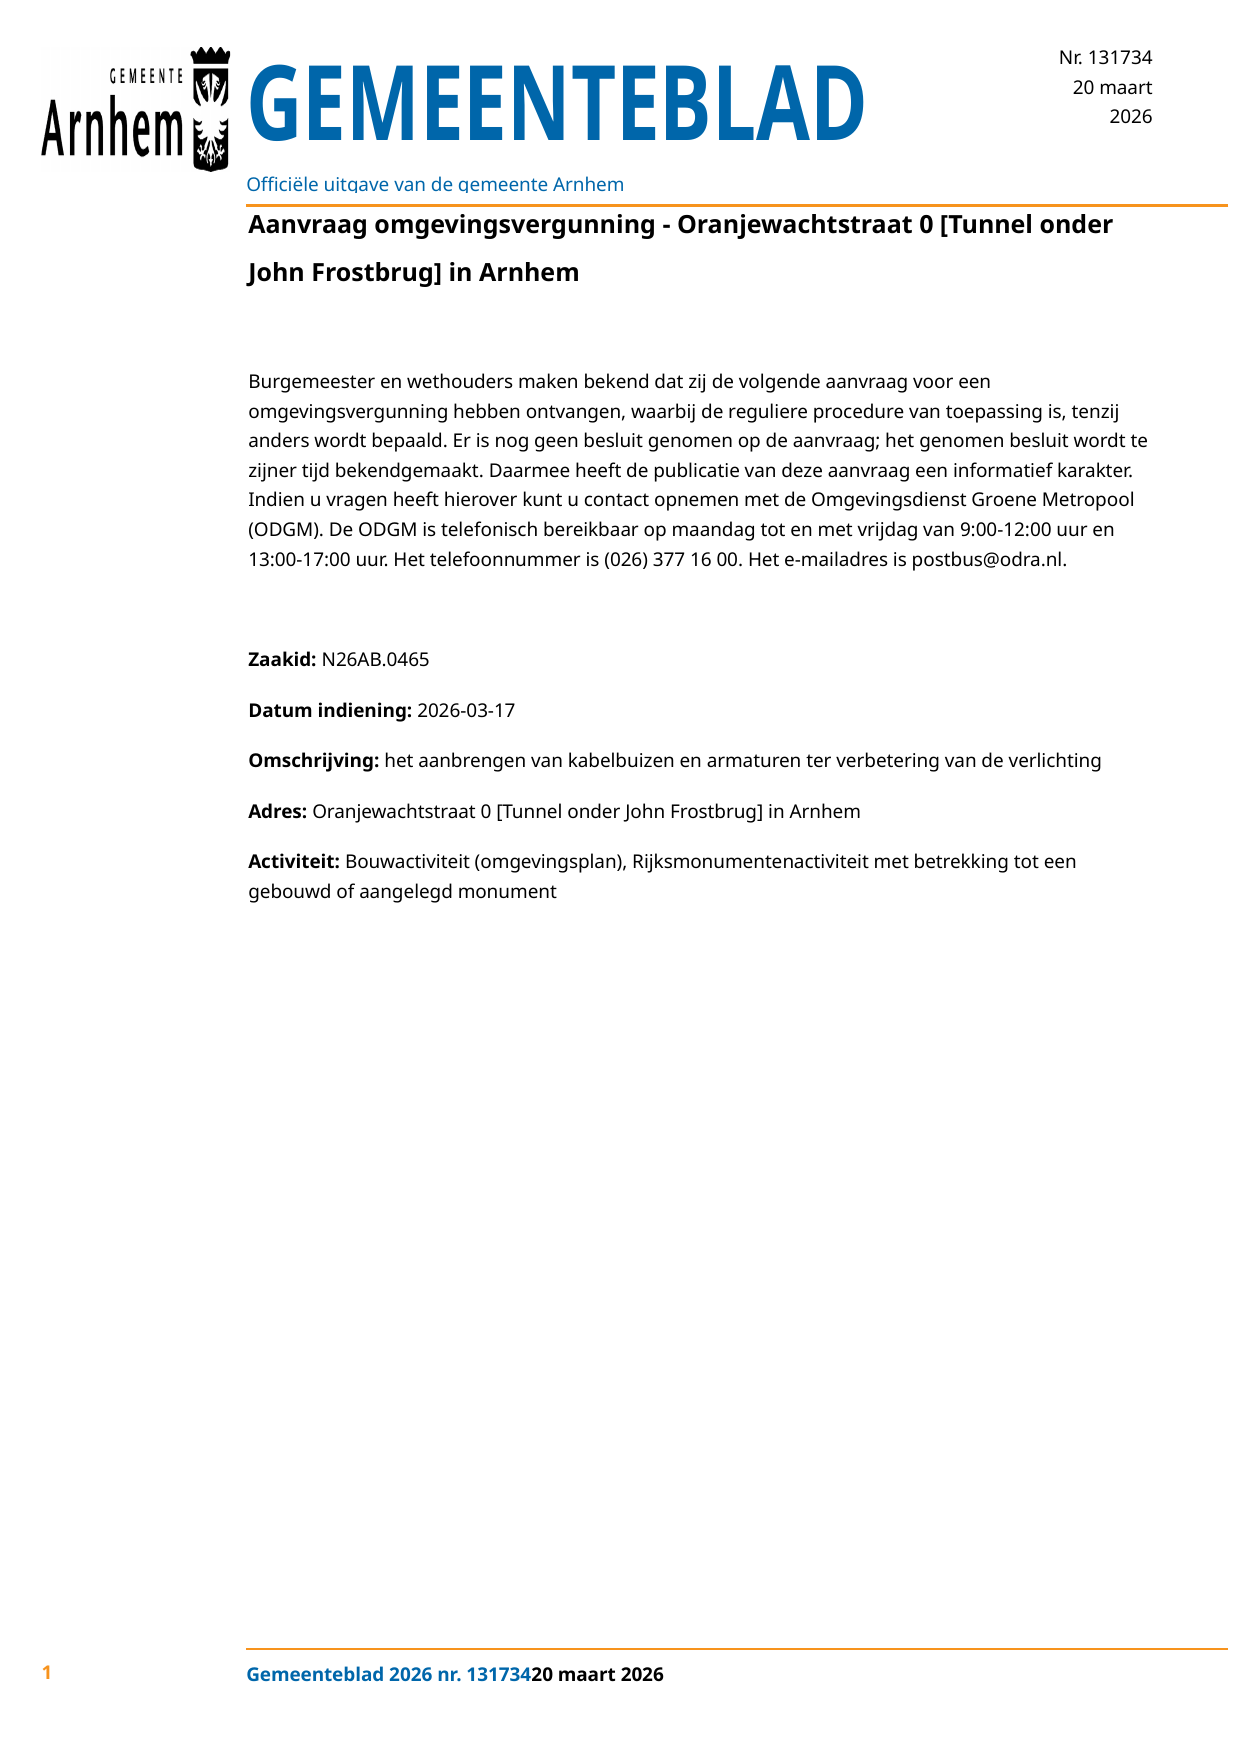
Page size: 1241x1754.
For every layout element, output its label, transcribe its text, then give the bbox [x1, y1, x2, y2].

text Zaakid: N26AB.0465 [248, 647, 1152, 672]
text Adres: Oranjewachtstraat 0 [Tunnel onder John Frostbrug] in Arnhem [248, 798, 1152, 824]
text Omschrijving: het aanbrengen van kabelbuizen en armaturen ter verbetering van de verlichting [248, 747, 1152, 773]
text Aanvraag omgevingsvergunning - Oranjewachtstraat 0 [Tunnel onder John Frostbrug] in Arnhem [248, 207, 1152, 288]
text Datum indiening: 2026-03-17 [248, 697, 1152, 723]
text Activiteit: Bouwactiviteit (omgevingsplan), Rijksmonumentenactiviteit met betrekking tot een gebouwd of aangelegd monument [248, 848, 1152, 904]
picture [41, 47, 231, 172]
text Burgemeester en wethouders maken bekend dat zij de volgende aanvraag voor een omgevingsvergunning hebben ontvangen, waarbij de reguliere procedure van toepassing is, tenzij anders wordt bepaald. Er is nog geen besluit genomen op de aanvraag; het genomen besluit wordt te zijner tijd bekendgemaakt. Daarmee heeft de publicatie van deze aanvraag een informatief karakter. Indien u vragen heeft hierover kunt u contact opnemen met de Omgevingsdienst Groene Metropool (ODGM). De ODGM is telefonisch bereikbaar op maandag tot en met vrijdag van 9:00-12:00 uur en 13:00-17:00 uur. Het telefoonnummer is (026) 377 16 00. Het e-mailadres is postbus@odra.nl. [248, 368, 1152, 572]
